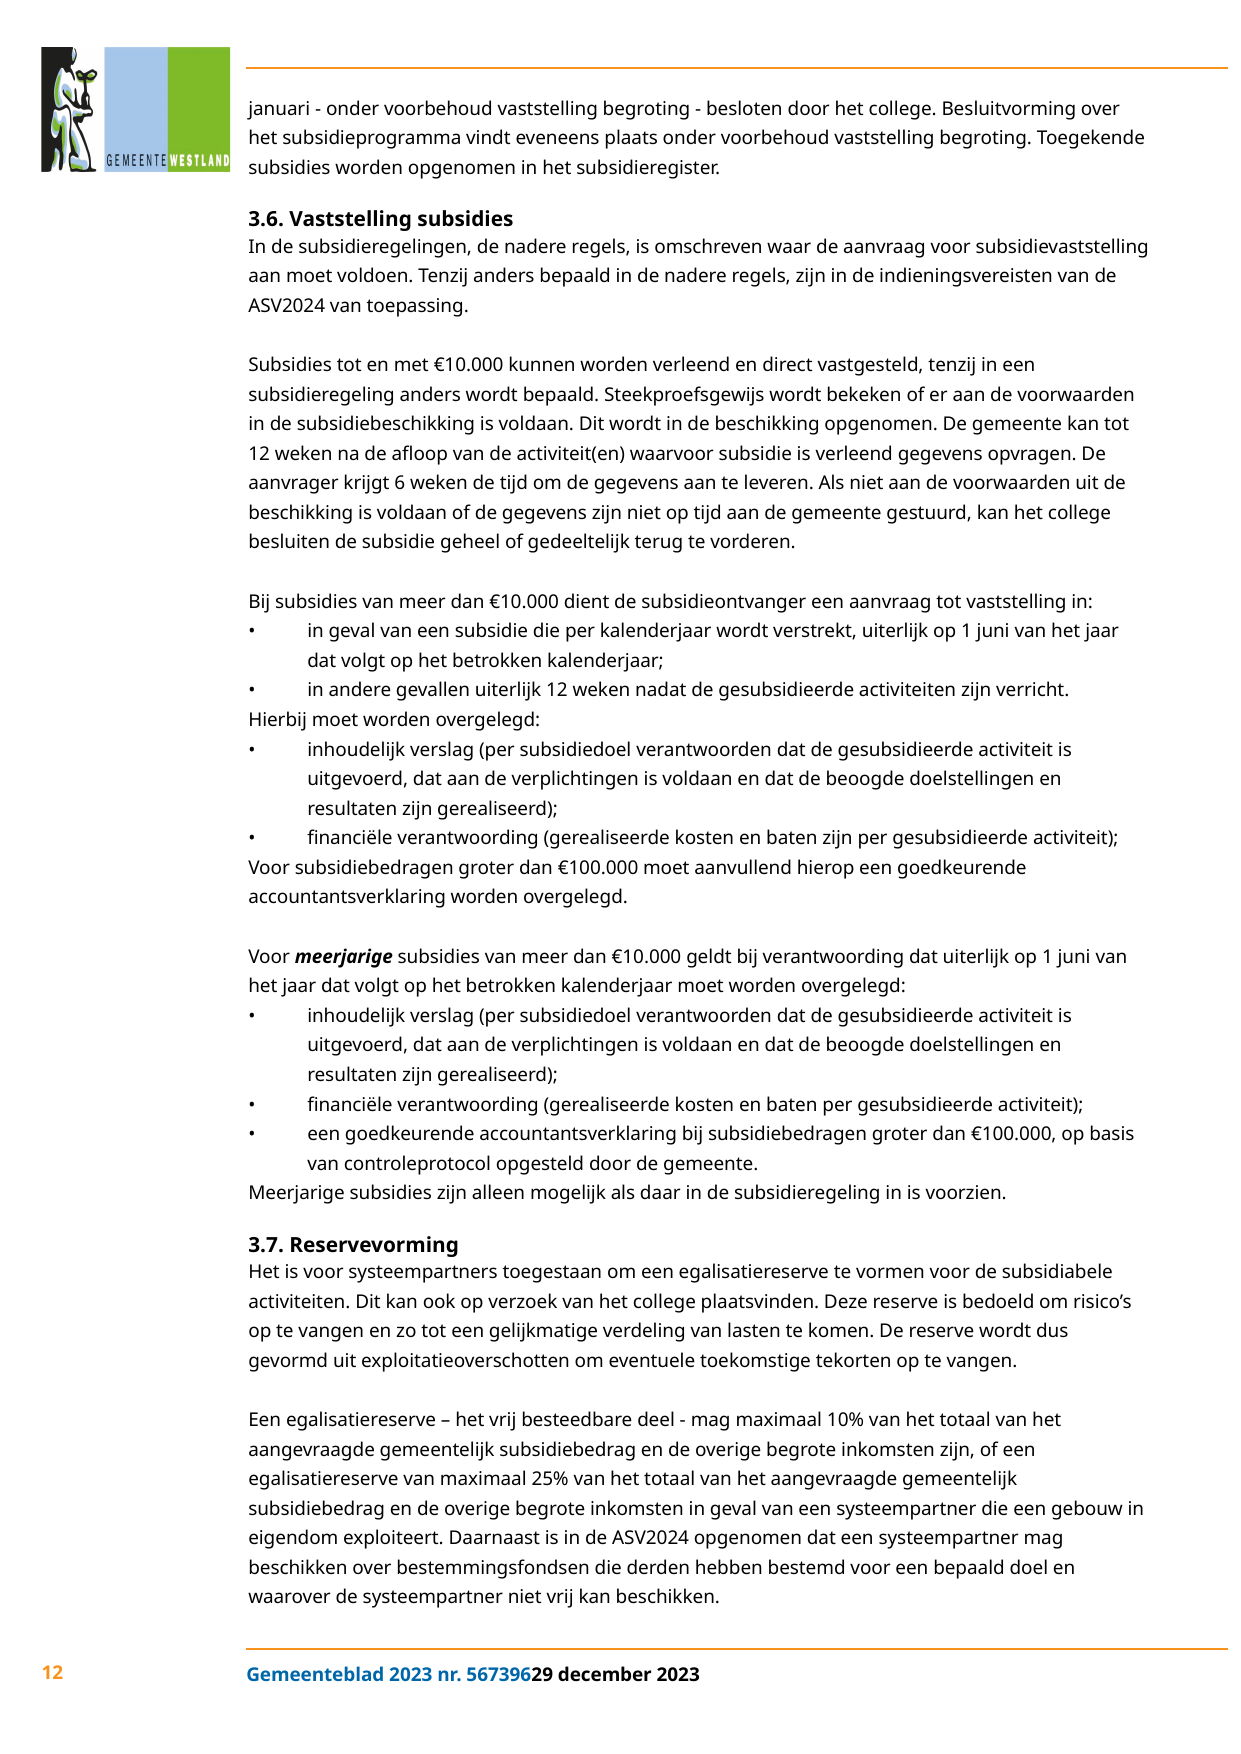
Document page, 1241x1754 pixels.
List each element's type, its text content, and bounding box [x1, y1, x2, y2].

list in geval van een subsidie die per kalenderjaar wordt verstrekt, uiterlijk op 1 juni van het jaar dat volgt op het betrokken kalenderjaar; [248, 617, 1152, 673]
text In de subsidieregelingen, de nadere regels, is omschreven waar de aanvraag voor subsidievaststelling aan moet voldoen. Tenzij anders bepaald in de nadere regels, zijn in de indieningsvereisten van de ASV2024 van toepassing. [248, 233, 1152, 318]
text Voor subsidiebedragen groter dan €100.000 moet aanvullend hierop een goedkeurende accountantsverklaring worden overgelegd. [248, 854, 1152, 909]
text 3.7. Reservevorming [248, 1230, 1152, 1258]
list in andere gevallen uiterlijk 12 weken nadat de gesubsidieerde activiteiten zijn verricht. [248, 677, 1152, 702]
text Bij subsidies van meer dan €10.000 dient de subsidieontvanger een aanvraag tot vaststelling in: [248, 588, 1152, 613]
text Hierbij moet worden overgelegd: [248, 706, 1152, 732]
list financiële verantwoording (gerealiseerde kosten en baten zijn per gesubsidieerde activiteit); [248, 824, 1152, 850]
text 3.6. Vaststelling subsidies [248, 204, 1152, 233]
list financiële verantwoording (gerealiseerde kosten en baten per gesubsidieerde activiteit); [248, 1091, 1152, 1116]
text Een egalisatiereserve – het vrij besteedbare deel - mag maximaal 10% van het totaal van het aangevraagde gemeentelijk subsidiebedrag en de overige begrote inkomsten zijn, of een egalisatiereserve van maximaal 25% van het totaal van het aangevraagde gemeentelijk subsidiebedrag en de overige begrote inkomsten in geval van een systeempartner die een gebouw in eigendom exploiteert. Daarnaast is in de ASV2024 opgenomen dat een systeempartner mag beschikken over bestemmingsfondsen die derden hebben bestemd voor een bepaald doel en waarover de systeempartner niet vrij kan beschikken. [248, 1406, 1152, 1609]
text Subsidies tot en met €10.000 kunnen worden verleend en direct vastgesteld, tenzij in een subsidieregeling anders wordt bepaald. Steekproefsgewijs wordt bekeken of er aan de voorwaarden in de subsidiebeschikking is voldaan. Dit wordt in de beschikking opgenomen. De gemeente kan tot 12 weken na de afloop van de activiteit(en) waarvoor subsidie is verleend gegevens opvragen. De aanvrager krijgt 6 weken de tijd om de gegevens aan te leveren. Als niet aan de voorwaarden uit de beschikking is voldaan of de gegevens zijn niet op tijd aan de gemeente gestuurd, kan het college besluiten de subsidie geheel of gedeeltelijk terug te vorderen. [248, 351, 1152, 554]
text Meerjarige subsidies zijn alleen mogelijk als daar in de subsidieregeling in is voorzien. [248, 1179, 1152, 1205]
text Het is voor systeempartners toegestaan om een egalisatiereserve te vormen voor de subsidiabele activiteiten. Dit kan ook op verzoek van het college plaatsvinden. Deze reserve is bedoeld om risico’s op te vangen en zo tot een gelijkmatige verdeling van lasten te komen. De reserve wordt dus gevormd uit exploitatieoverschotten om eventuele toekomstige tekorten op te vangen. [248, 1258, 1152, 1373]
text januari - onder voorbehoud vaststelling begroting - besloten door het college. Besluitvorming over het subsidieprogramma vindt eveneens plaats onder voorbehoud vaststelling begroting. Toegekende subsidies worden opgenomen in het subsidieregister. [248, 95, 1152, 180]
list een goedkeurende accountantsverklaring bij subsidiebedragen groter dan €100.000, op basis van controleprotocol opgesteld door de gemeente. [248, 1120, 1152, 1176]
list inhoudelijk verslag (per subsidiedoel verantwoorden dat de gesubsidieerde activiteit is uitgevoerd, dat aan de verplichtingen is voldaan en dat de beoogde doelstellingen en resultaten zijn gerealiseerd); [248, 1002, 1152, 1087]
picture [41, 47, 231, 172]
list inhoudelijk verslag (per subsidiedoel verantwoorden dat de gesubsidieerde activiteit is uitgevoerd, dat aan de verplichtingen is voldaan en dat de beoogde doelstellingen en resultaten zijn gerealiseerd); [248, 736, 1152, 821]
text Voor meerjarige subsidies van meer dan €10.000 geldt bij verantwoording dat uiterlijk op 1 juni van het jaar dat volgt op het betrokken kalenderjaar moet worden overgelegd: [248, 943, 1152, 998]
